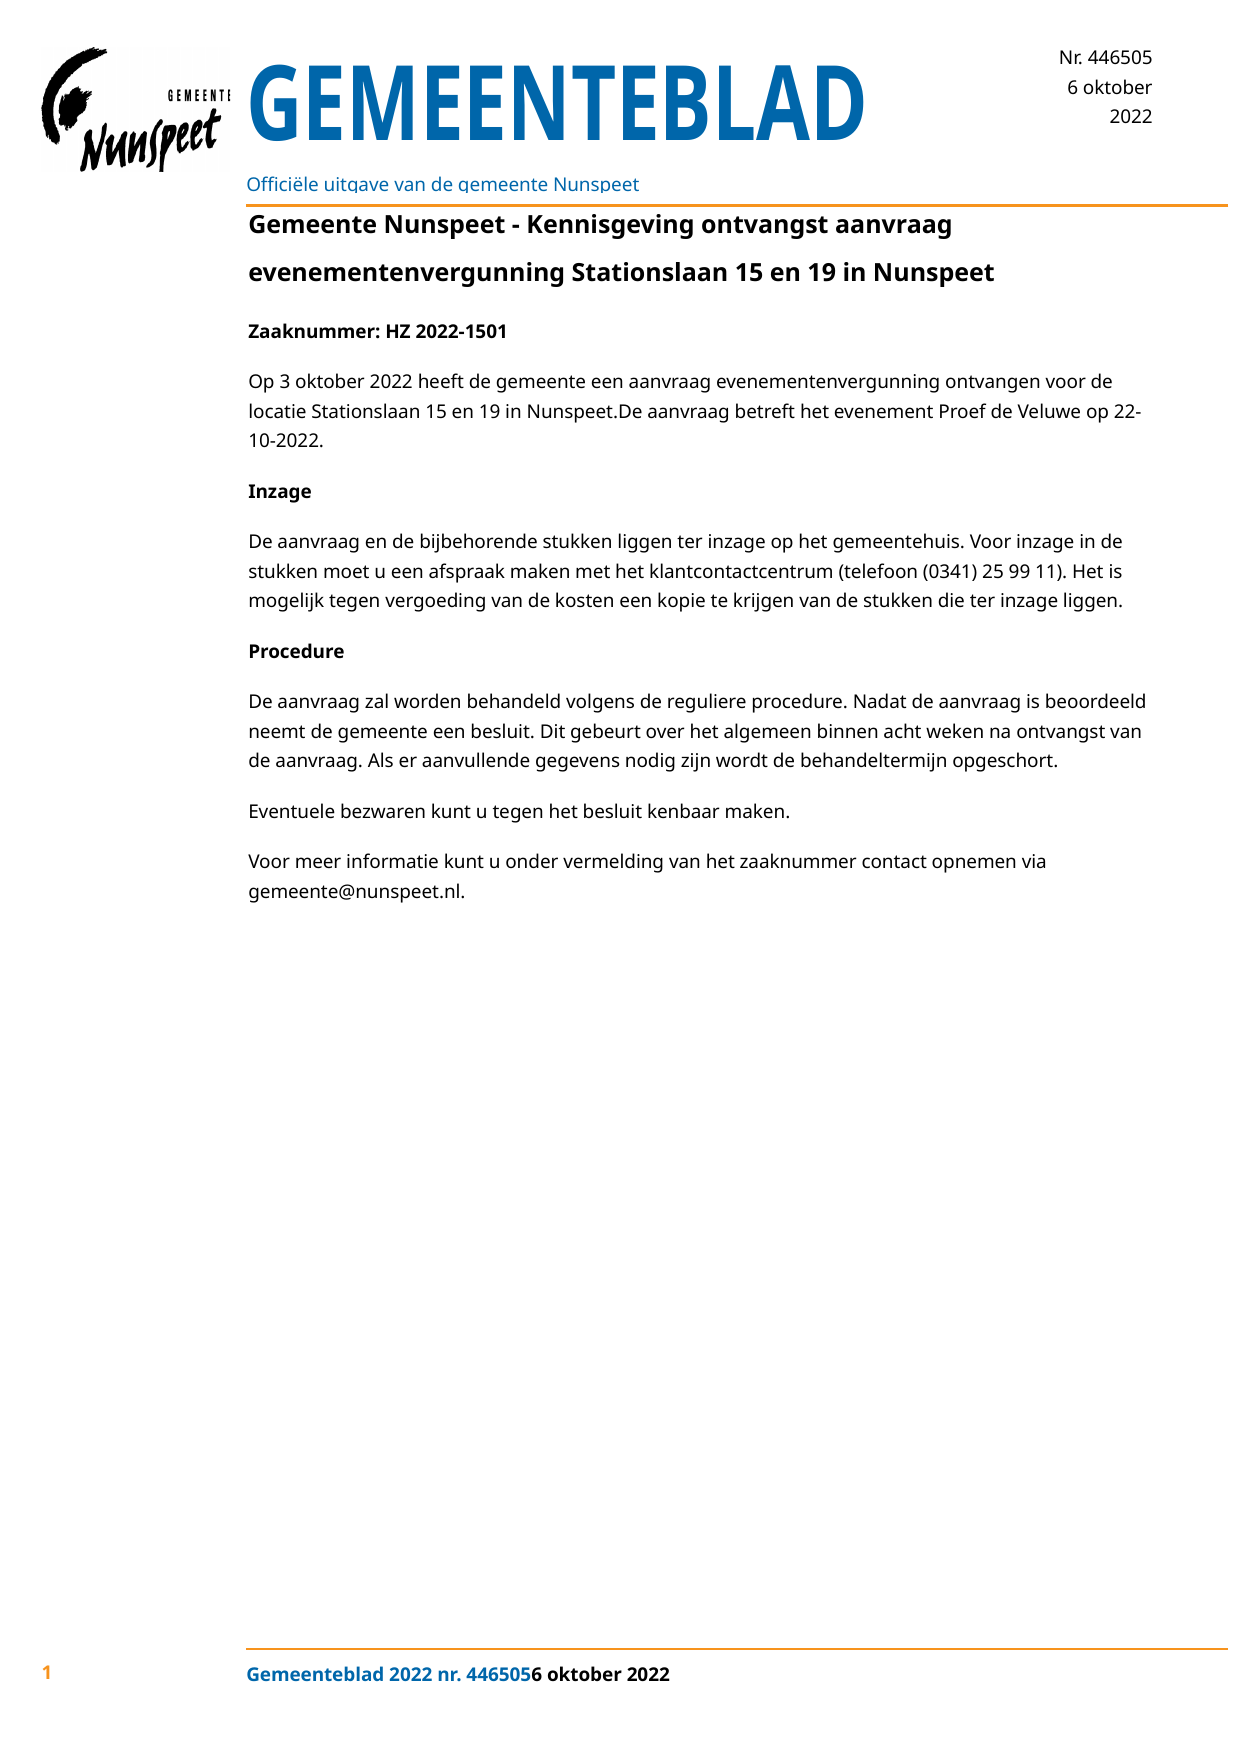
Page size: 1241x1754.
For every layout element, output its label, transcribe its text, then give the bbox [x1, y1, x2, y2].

text De aanvraag en de bijbehorende stukken liggen ter inzage op het gemeentehuis. Voor inzage in de stukken moet u een afspraak maken met het klantcontactcentrum (telefoon (0341) 25 99 11). Het is mogelijk tegen vergoeding van de kosten een kopie te krijgen van de stukken die ter inzage liggen. [248, 528, 1152, 613]
text Procedure [248, 638, 1152, 664]
text Voor meer informatie kunt u onder vermelding van het zaaknummer contact opnemen via gemeente@nunspeet.nl. [248, 848, 1152, 904]
text Gemeente Nunspeet - Kennisgeving ontvangst aanvraag evenementenvergunning Stationslaan 15 en 19 in Nunspeet [248, 207, 1152, 288]
picture [41, 47, 231, 172]
text De aanvraag zal worden behandeld volgens de reguliere procedure. Nadat de aanvraag is beoordeeld neemt de gemeente een besluit. Dit gebeurt over het algemeen binnen acht weken na ontvangst van de aanvraag. Als er aanvullende gegevens nodig zijn wordt de behandeltermijn opgeschort. [248, 688, 1152, 773]
text Zaaknummer: HZ 2022-1501 [248, 318, 1152, 344]
text Eventuele bezwaren kunt u tegen het besluit kenbaar maken. [248, 798, 1152, 824]
text Op 3 oktober 2022 heeft de gemeente een aanvraag evenementenvergunning ontvangen voor de locatie Stationslaan 15 en 19 in Nunspeet.De aanvraag betreft het evenement Proef de Veluwe op 22-10-2022. [248, 368, 1152, 453]
text Inzage [248, 478, 1152, 504]
